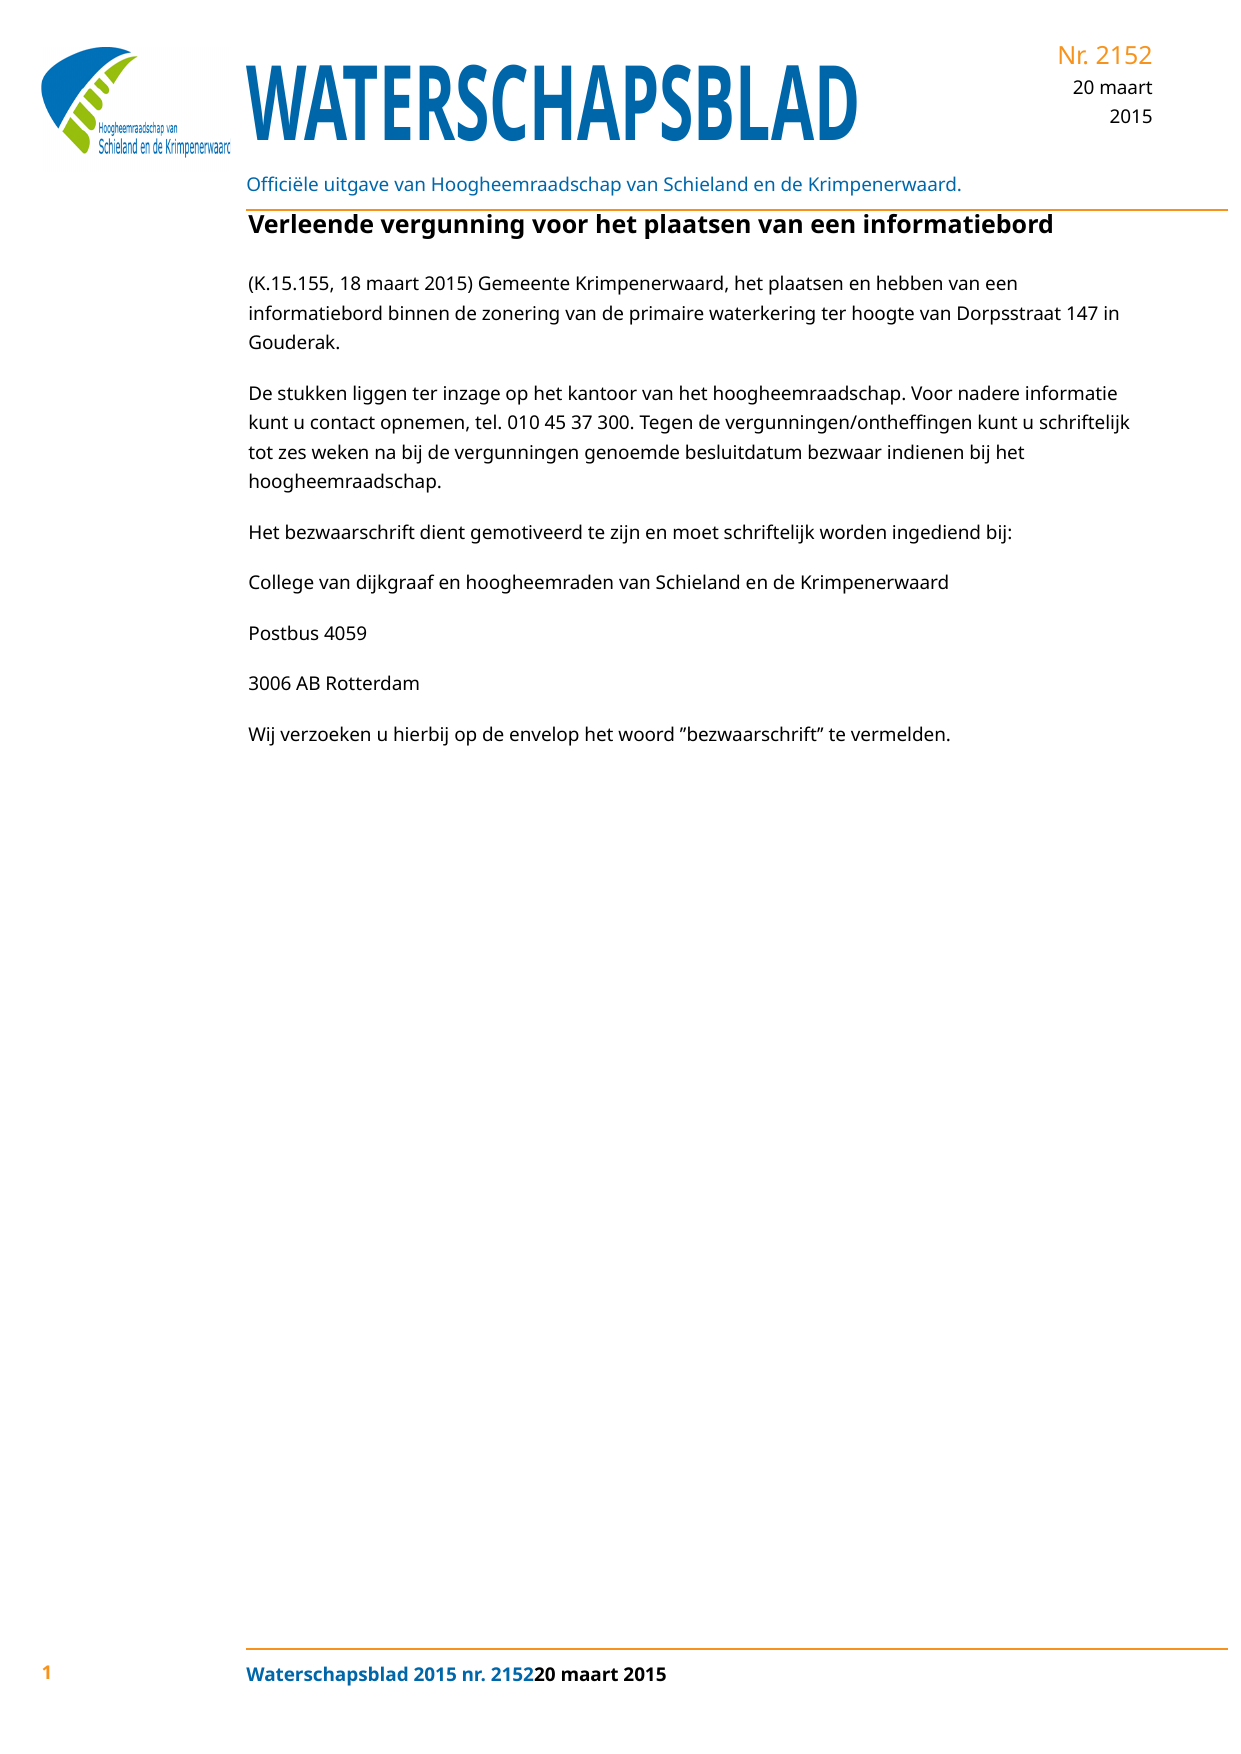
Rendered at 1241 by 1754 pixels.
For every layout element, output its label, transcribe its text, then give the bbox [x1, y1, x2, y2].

picture [41, 47, 231, 172]
text College van dijkgraaf en hoogheemraden van Schieland en de Krimpenerwaard [248, 569, 1152, 595]
text (K.15.155, 18 maart 2015) Gemeente Krimpenerwaard, het plaatsen en hebben van een informatiebord binnen de zonering van de primaire waterkering ter hoogte van Dorpsstraat 147 in Gouderak. [248, 270, 1152, 355]
text 3006 AB Rotterdam [248, 670, 1152, 696]
text Postbus 4059 [248, 620, 1152, 646]
text De stukken liggen ter inzage op het kantoor van het hoogheemraadschap. Voor nadere informatie kunt u contact opnemen, tel. 010 45 37 300. Tegen de vergunningen/ontheffingen kunt u schriftelijk tot zes weken na bij de vergunningen genoemde besluitdatum bezwaar indienen bij het hoogheemraadschap. [248, 380, 1152, 494]
text Het bezwaarschrift dient gemotiveerd te zijn en moet schriftelijk worden ingediend bij: [248, 519, 1152, 545]
text Verleende vergunning voor het plaatsen van een informatiebord [248, 211, 1152, 241]
text Wij verzoeken u hierbij op de envelop het woord ’’bezwaarschrift’’ te vermelden. [248, 721, 1152, 746]
